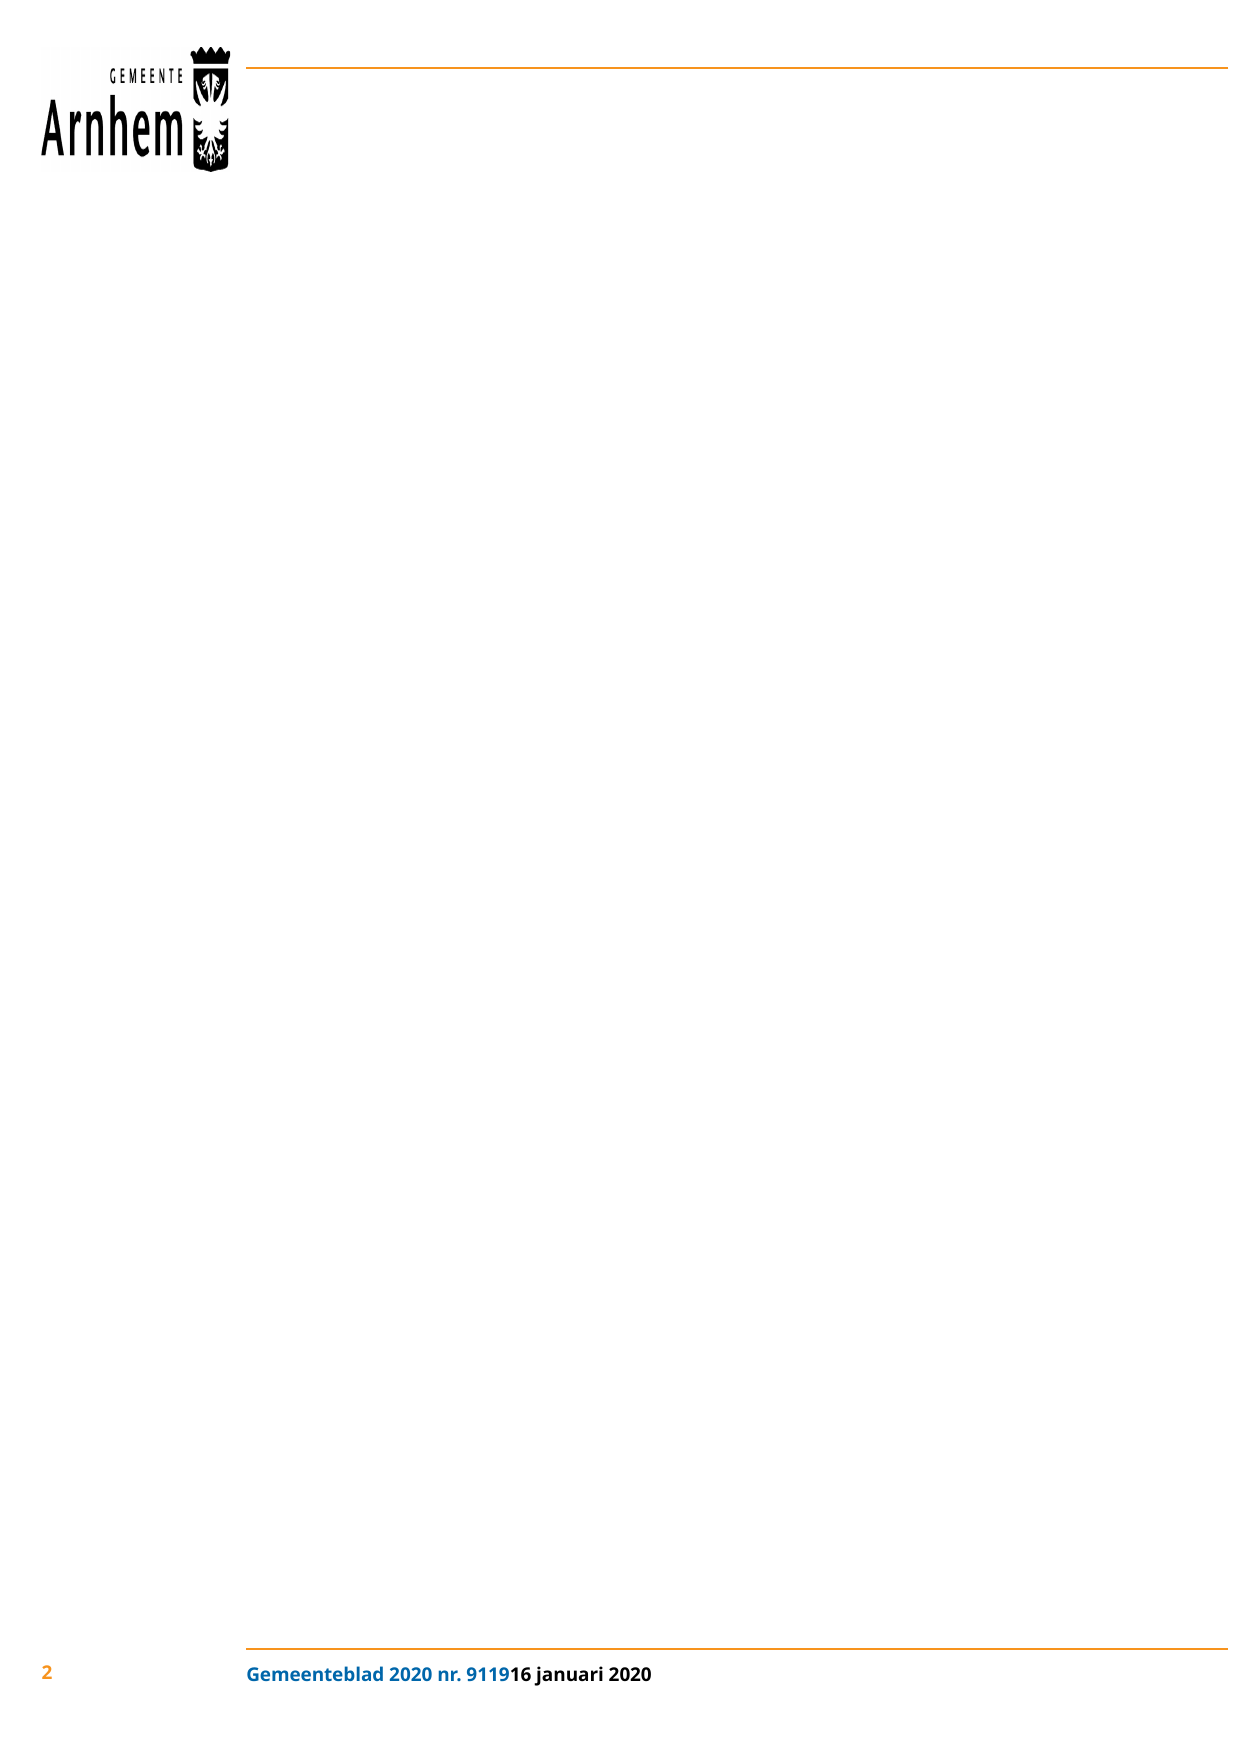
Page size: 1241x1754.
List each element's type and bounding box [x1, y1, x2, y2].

picture [41, 47, 231, 172]
